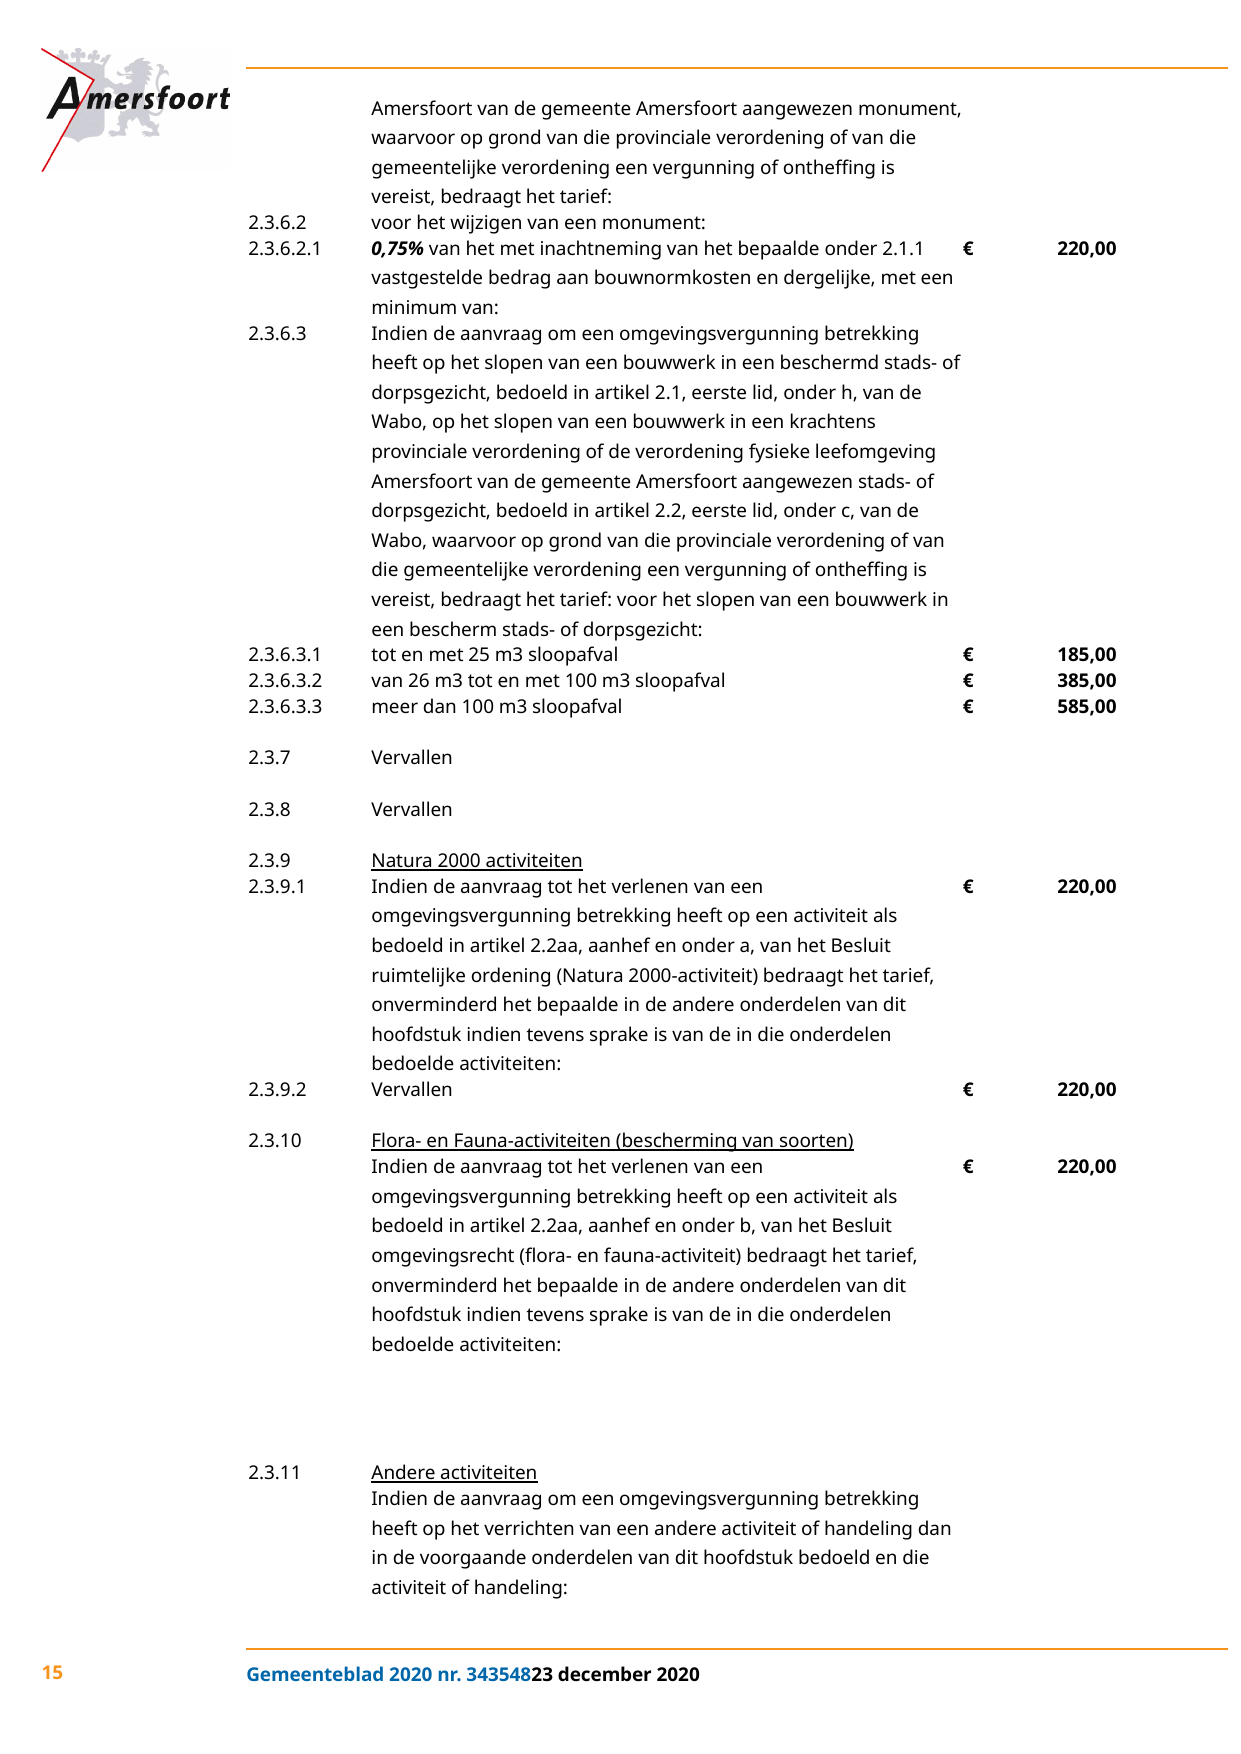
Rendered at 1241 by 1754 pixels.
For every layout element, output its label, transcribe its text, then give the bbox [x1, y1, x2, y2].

table_cell 2.3.6.3.1 [248, 641, 371, 667]
table_cell [1057, 320, 1152, 641]
table_cell 220,00 [1057, 873, 1152, 1076]
table_cell [371, 1434, 963, 1459]
table_cell Vervallen [371, 796, 963, 822]
table_cell Indien de aanvraag tot het verlenen van een omgevingsvergunning betrekking heeft op een activiteit als bedoeld in artikel 2.2aa, aanhef en onder b, van het Besluit omgevingsrecht (flora- en fauna-activiteit) bedraagt het tarief, onverminderd het bepaalde in de andere onderdelen van dit hoofdstuk indien tevens sprake is van de in die onderdelen bedoelde activiteiten: [371, 1154, 963, 1357]
table_cell 585,00 [1057, 693, 1152, 719]
table_cell 220,00 [1057, 235, 1152, 320]
table_cell voor het wijzigen van een monument: [371, 209, 963, 235]
table_cell [963, 1357, 1057, 1382]
table_cell [1057, 1128, 1152, 1153]
table_cell Indien de aanvraag tot het verlenen van een omgevingsvergunning betrekking heeft op een activiteit als bedoeld in artikel 2.2aa, aanhef en onder a, van het Besluit ruimtelijke ordening (Natura 2000-activiteit) bedraagt het tarief, onverminderd het bepaalde in de andere onderdelen van dit hoofdstuk indien tevens sprake is van de in die onderdelen bedoelde activiteiten: [371, 873, 963, 1076]
table_cell 2.3.7 [248, 744, 371, 770]
table_cell [963, 770, 1057, 796]
table_cell 2.3.6.3.3 [248, 693, 371, 719]
table_cell [248, 1102, 371, 1128]
table_cell 0,75% van het met inachtneming van het bepaalde onder 2.1.1 vastgestelde bedrag aan bouwnormkosten en dergelijke, met een minimum van: [371, 235, 963, 320]
table_cell [371, 1408, 963, 1434]
table_cell [963, 796, 1057, 822]
table_cell tot en met 25 m3 sloopafval [371, 641, 963, 667]
table_cell [1057, 796, 1152, 822]
table_cell [963, 1485, 1057, 1600]
table_cell [963, 1383, 1057, 1408]
table_cell Indien de aanvraag om een omgevingsvergunning betrekking heeft op het slopen van een bouwwerk in een beschermd stads- of dorpsgezicht, bedoeld in artikel 2.1, eerste lid, onder h, van de Wabo, op het slopen van een bouwwerk in een krachtens provinciale verordening of de verordening fysieke leefomgeving Amersfoort van de gemeente Amersfoort aangewezen stads- of dorpsgezicht, bedoeld in artikel 2.2, eerste lid, onder c, van de Wabo, waarvoor op grond van die provinciale verordening of van die gemeentelijke verordening een vergunning of ontheffing is vereist, bedraagt het tarief: voor het slopen van een bouwwerk in een bescherm stads- of dorpsgezicht: [371, 320, 963, 641]
table_cell [1057, 744, 1152, 770]
table_cell [248, 1434, 371, 1459]
table_cell [963, 1460, 1057, 1485]
table_cell 220,00 [1057, 1154, 1152, 1357]
table_cell 2.3.6.3.2 [248, 667, 371, 693]
table_cell € [963, 641, 1057, 667]
table_cell 2.3.6.3 [248, 320, 371, 641]
table_cell [1057, 1102, 1152, 1128]
table_cell [963, 209, 1057, 235]
table_cell Andere activiteiten [371, 1460, 963, 1485]
table_cell [248, 95, 371, 209]
table_cell [371, 822, 963, 847]
table_cell [248, 1357, 371, 1382]
table_cell 2.3.9.1 [248, 873, 371, 1076]
table_cell [963, 95, 1057, 209]
table_cell [1057, 1357, 1152, 1382]
table_cell [371, 1357, 963, 1382]
table_cell [248, 770, 371, 796]
table_cell [1057, 95, 1152, 209]
table_cell meer dan 100 m3 sloopafval [371, 693, 963, 719]
table_cell Indien de aanvraag om een omgevingsvergunning betrekking heeft op het verrichten van een andere activiteit of handeling dan in de voorgaande onderdelen van dit hoofdstuk bedoeld en die activiteit of handeling: [371, 1485, 963, 1600]
table_cell € [963, 873, 1057, 1076]
table_cell [248, 1383, 371, 1408]
table_cell Amersfoort van de gemeente Amersfoort aangewezen monument, waarvoor op grond van die provinciale verordening of van die gemeentelijke verordening een vergunning of ontheffing is vereist, bedraagt het tarief: [371, 95, 963, 209]
table_cell [248, 1408, 371, 1434]
table_cell [371, 719, 963, 744]
table_cell [1057, 1485, 1152, 1600]
table_cell 2.3.9.2 [248, 1076, 371, 1102]
table_cell [963, 847, 1057, 873]
table_cell [248, 719, 371, 744]
table_cell [963, 1128, 1057, 1153]
table_cell [963, 744, 1057, 770]
table_cell [1057, 1408, 1152, 1434]
table_cell 385,00 [1057, 667, 1152, 693]
table_cell Flora- en Fauna-activiteiten (bescherming van soorten) [371, 1128, 963, 1153]
table_cell 2.3.8 [248, 796, 371, 822]
picture [41, 47, 231, 172]
table_cell [1057, 209, 1152, 235]
table_cell van 26 m3 tot en met 100 m3 sloopafval [371, 667, 963, 693]
table_cell [963, 822, 1057, 847]
table_cell [963, 1434, 1057, 1459]
table_cell Vervallen [371, 744, 963, 770]
table_cell 2.3.11 [248, 1460, 371, 1485]
table_cell [1057, 719, 1152, 744]
table_cell [963, 1102, 1057, 1128]
table_cell € [963, 667, 1057, 693]
table_cell [1057, 1383, 1152, 1408]
table_cell 2.3.6.2.1 [248, 235, 371, 320]
table_cell [963, 320, 1057, 641]
table_cell [371, 1102, 963, 1128]
table_cell [248, 1485, 371, 1600]
table_cell 220,00 [1057, 1076, 1152, 1102]
table_cell Natura 2000 activiteiten [371, 847, 963, 873]
table_cell € [963, 1076, 1057, 1102]
table_cell € [963, 235, 1057, 320]
table_cell [371, 1383, 963, 1408]
table_cell 2.3.6.2 [248, 209, 371, 235]
table_cell [963, 1408, 1057, 1434]
table_cell [1057, 847, 1152, 873]
table_cell 2.3.10 [248, 1128, 371, 1153]
table_cell [248, 822, 371, 847]
table_cell [1057, 1460, 1152, 1485]
table_cell [371, 770, 963, 796]
table_cell [1057, 770, 1152, 796]
table_cell [1057, 822, 1152, 847]
table_cell Vervallen [371, 1076, 963, 1102]
table_cell [248, 1154, 371, 1357]
table_cell 2.3.9 [248, 847, 371, 873]
table_cell € [963, 693, 1057, 719]
table_cell € [963, 1154, 1057, 1357]
table_cell [1057, 1434, 1152, 1459]
table_cell 185,00 [1057, 641, 1152, 667]
table_cell [963, 719, 1057, 744]
